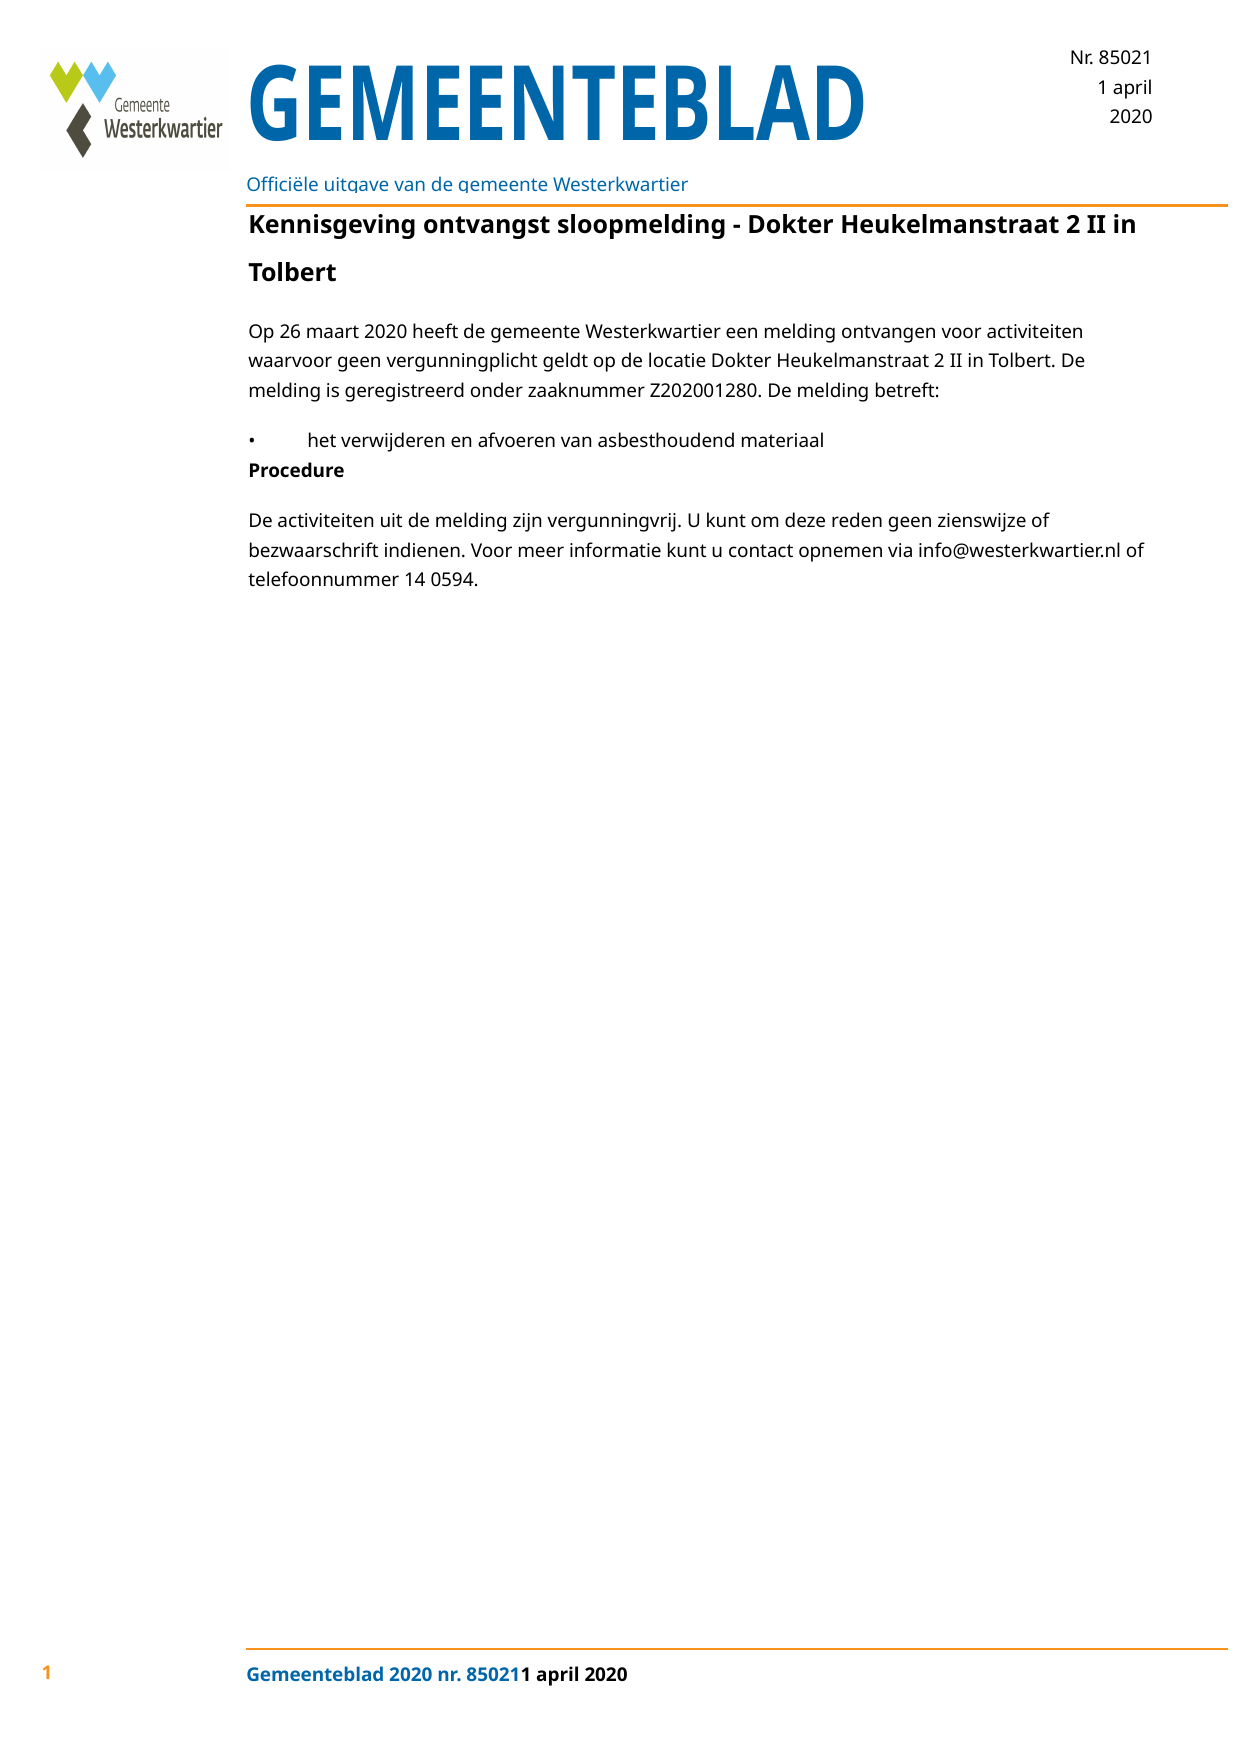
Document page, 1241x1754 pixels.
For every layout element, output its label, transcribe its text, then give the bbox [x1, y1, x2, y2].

text Op 26 maart 2020 heeft de gemeente Westerkwartier een melding ontvangen voor activiteiten waarvoor geen vergunningplicht geldt op de locatie Dokter Heukelmanstraat 2 II in Tolbert. De melding is geregistreerd onder zaaknummer Z202001280. De melding betreft: [248, 318, 1152, 403]
picture [41, 47, 231, 172]
text Procedure [248, 457, 1152, 483]
list het verwijderen en afvoeren van asbesthoudend materiaal [248, 427, 1152, 453]
text Kennisgeving ontvangst sloopmelding - Dokter Heukelmanstraat 2 II in Tolbert [248, 207, 1152, 288]
text De activiteiten uit de melding zijn vergunningvrij. U kunt om deze reden geen zienswijze of bezwaarschrift indienen. Voor meer informatie kunt u contact opnemen via info@westerkwartier.nl of telefoonnummer 14 0594. [248, 507, 1152, 592]
